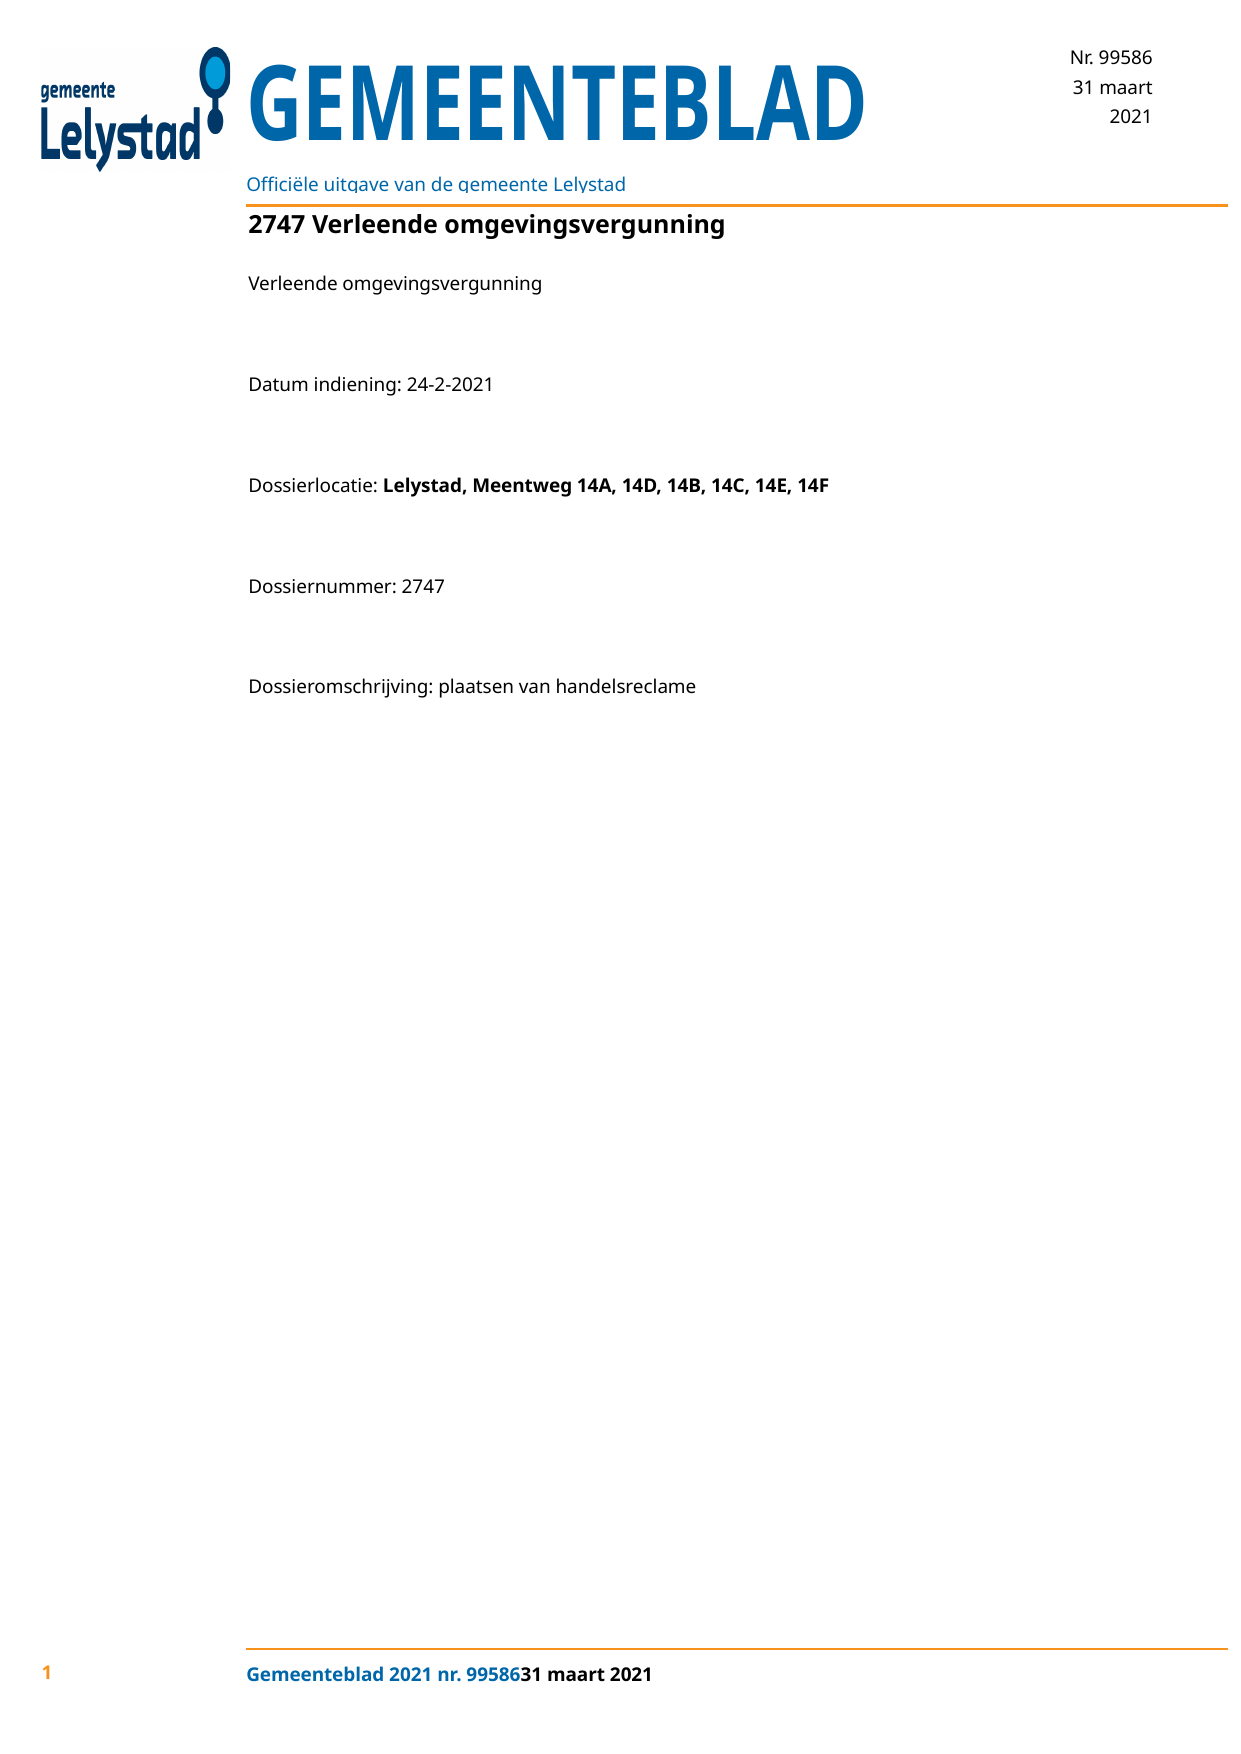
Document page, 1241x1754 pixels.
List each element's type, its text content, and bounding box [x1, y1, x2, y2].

text Dossiernummer: 2747 [248, 573, 1152, 598]
text Dossieromschrijving: plaatsen van handelsreclame [248, 674, 1152, 699]
text Dossierlocatie: Lelystad, Meentweg 14A, 14D, 14B, 14C, 14E, 14F [248, 472, 1152, 498]
text 2747 Verleende omgevingsvergunning [248, 207, 1152, 241]
picture [41, 47, 231, 172]
text Datum indiening: 24-2-2021 [248, 371, 1152, 397]
text Verleende omgevingsvergunning [248, 270, 1152, 296]
